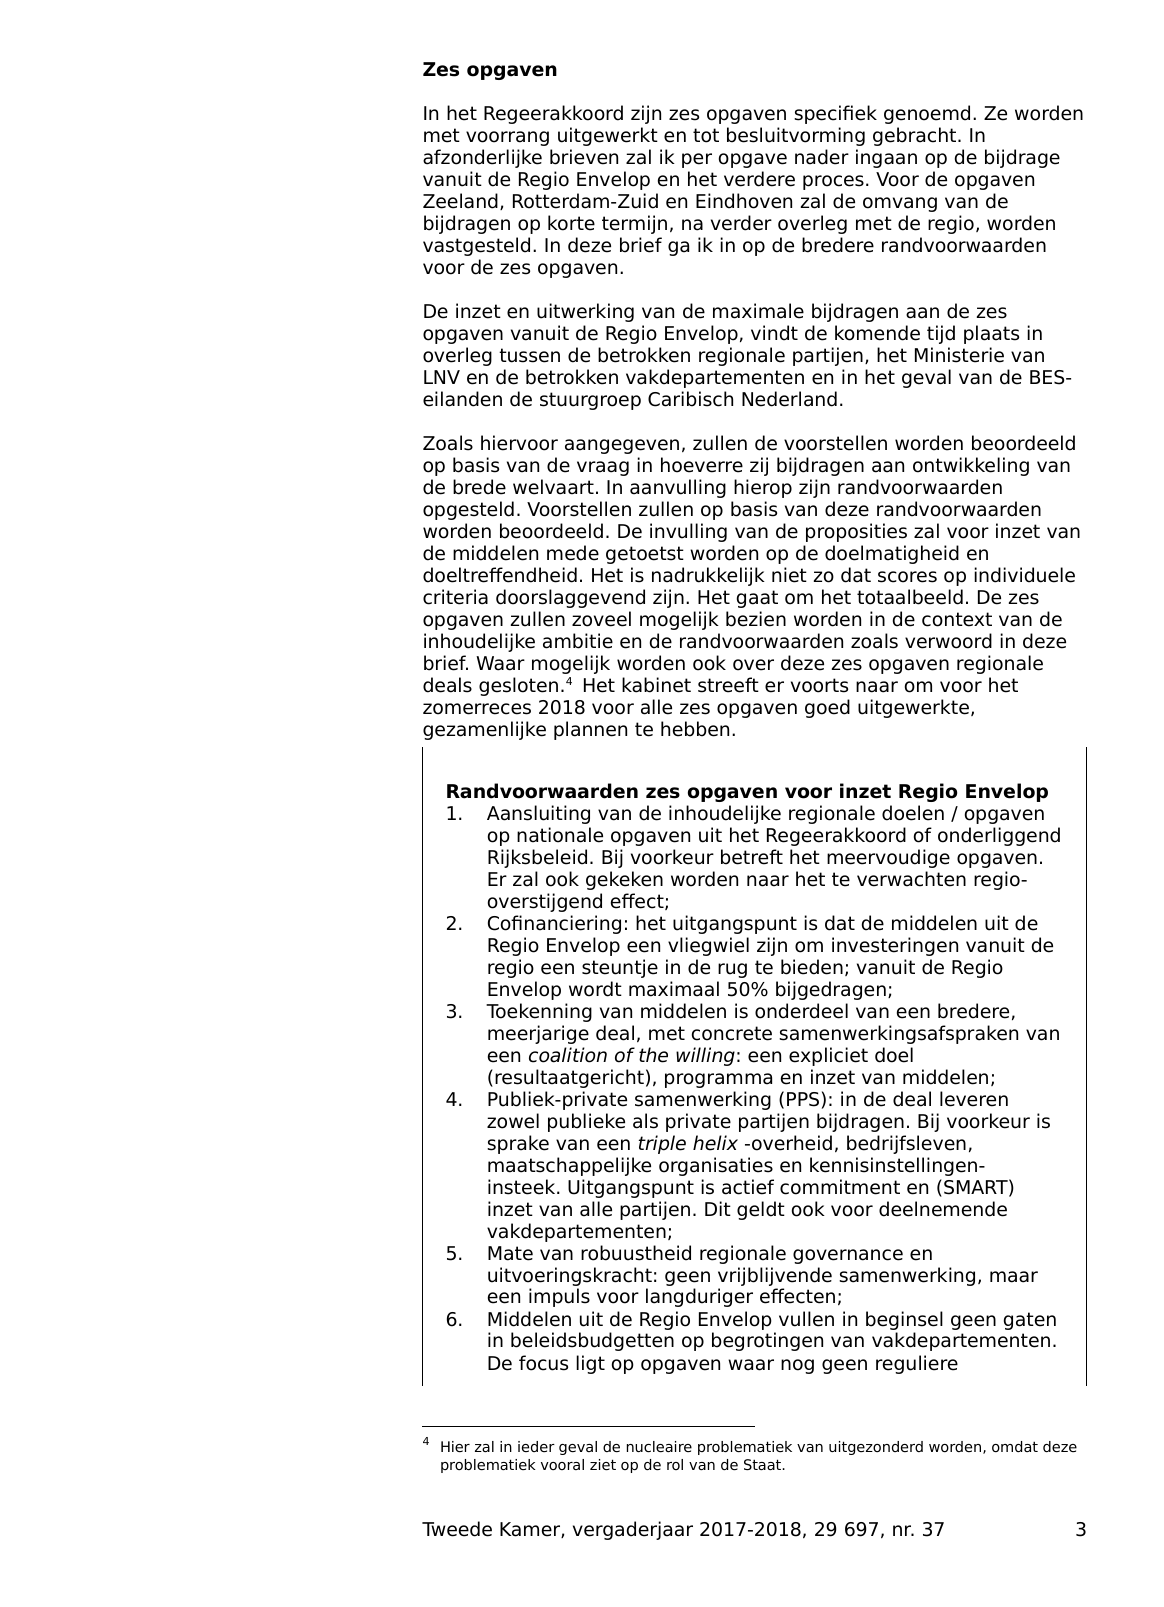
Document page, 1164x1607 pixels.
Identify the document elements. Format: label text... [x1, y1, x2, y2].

text In het Regeerakkoord zijn zes opgaven specifiek genoemd. Ze worden met voorrang uitgewerkt en tot besluitvorming gebracht. In afzonderlijke brieven zal ik per opgave nader ingaan op de bijdrage vanuit de Regio Envelop en het verdere proces. Voor de opgaven Zeeland, Rotterdam-Zuid en Eindhoven zal de omvang van de bijdragen op korte termijn, na verder overleg met de regio, worden vastgesteld. In deze brief ga ik in op de bredere randvoorwaarden voor de zes opgaven. [422, 103, 1087, 279]
text Zoals hiervoor aangegeven, zullen de voorstellen worden beoordeeld op basis van de vraag in hoeverre zij bijdragen aan ontwikkeling van de brede welvaart. In aanvulling hierop zijn randvoorwaarden opgesteld. Voorstellen zullen op basis van deze randvoorwaarden worden beoordeeld. De invulling van de proposities zal voor inzet van de middelen mede getoetst worden op de doelmatigheid en doeltreffendheid. Het is nadrukkelijk niet zo dat scores op individuele criteria doorslaggevend zijn. Het gaat om het totaalbeeld. De zes opgaven zullen zoveel mogelijk bezien worden in de context van de inhoudelijke ambitie en de randvoorwaarden zoals verwoord in deze brief. Waar mogelijk worden ook over deze zes opgaven regionale deals gesloten. Het kabinet streeft er voorts naar om voor het zomerreces 2018 voor alle zes opgaven goed uitgewerkte, gezamenlijke plannen te hebben. [422, 433, 1087, 741]
text De inzet en uitwerking van de maximale bijdragen aan de zes opgaven vanuit de Regio Envelop, vindt de komende tijd plaats in overleg tussen de betrokken regionale partijen, het Ministerie van LNV en de betrokken vakdepartementen en in het geval van de BES-eilanden de stuurgroep Caribisch Nederland. [422, 301, 1087, 411]
subtitle Zes opgaven [422, 59, 1087, 81]
table_header Randvoorwaarden zes opgaven voor inzet Regio Envelop 1. Aansluiting van de inhoudelijke regionale doelen / opgaven op nationale opgaven uit het Regeerakkoord of onderliggend Rijksbeleid. Bij voorkeur betreft het meervoudige opgaven. Er zal ook gekeken worden naar het te verwachten regio-overstijgend effect; 2. Cofinanciering: het uitgangspunt is dat de middelen uit de Regio Envelop een vliegwiel zijn om investeringen vanuit de regio een steuntje in de rug te bieden; vanuit de Regio Envelop wordt maximaal 50% bijgedragen; 3. Toekenning van middelen is onderdeel van een bredere, meerjarige deal, met concrete samenwerkingsafspraken van een coalition of the willing: een expliciet doel (resultaatgericht), programma en inzet van middelen; 4. Publiek-private samenwerking (PPS): in de deal leveren zowel publieke als private partijen bijdragen. Bij voorkeur is sprake van een triple helix -overheid, bedrijfsleven, maatschappelijke organisaties en kennisinstellingen- insteek. Uitgangspunt is actief commitment en (SMART) inzet van alle partijen. Dit geldt ook voor deelnemende vakdepartementen; 5. Mate van robuustheid regionale governance en uitvoeringskracht: geen vrijblijvende samenwerking, maar een impuls voor langduriger effecten; 6. Middelen uit de Regio Envelop vullen in beginsel geen gaten in beleidsbudgetten op begrotingen van vakdepartementen. De focus ligt op opgaven waar nog geen reguliere [423, 747, 1086, 1386]
text Hier zal in ieder geval de nucleaire problematiek van uitgezonderd worden, omdat deze problematiek vooral ziet op de rol van de Staat. [422, 1435, 1087, 1474]
